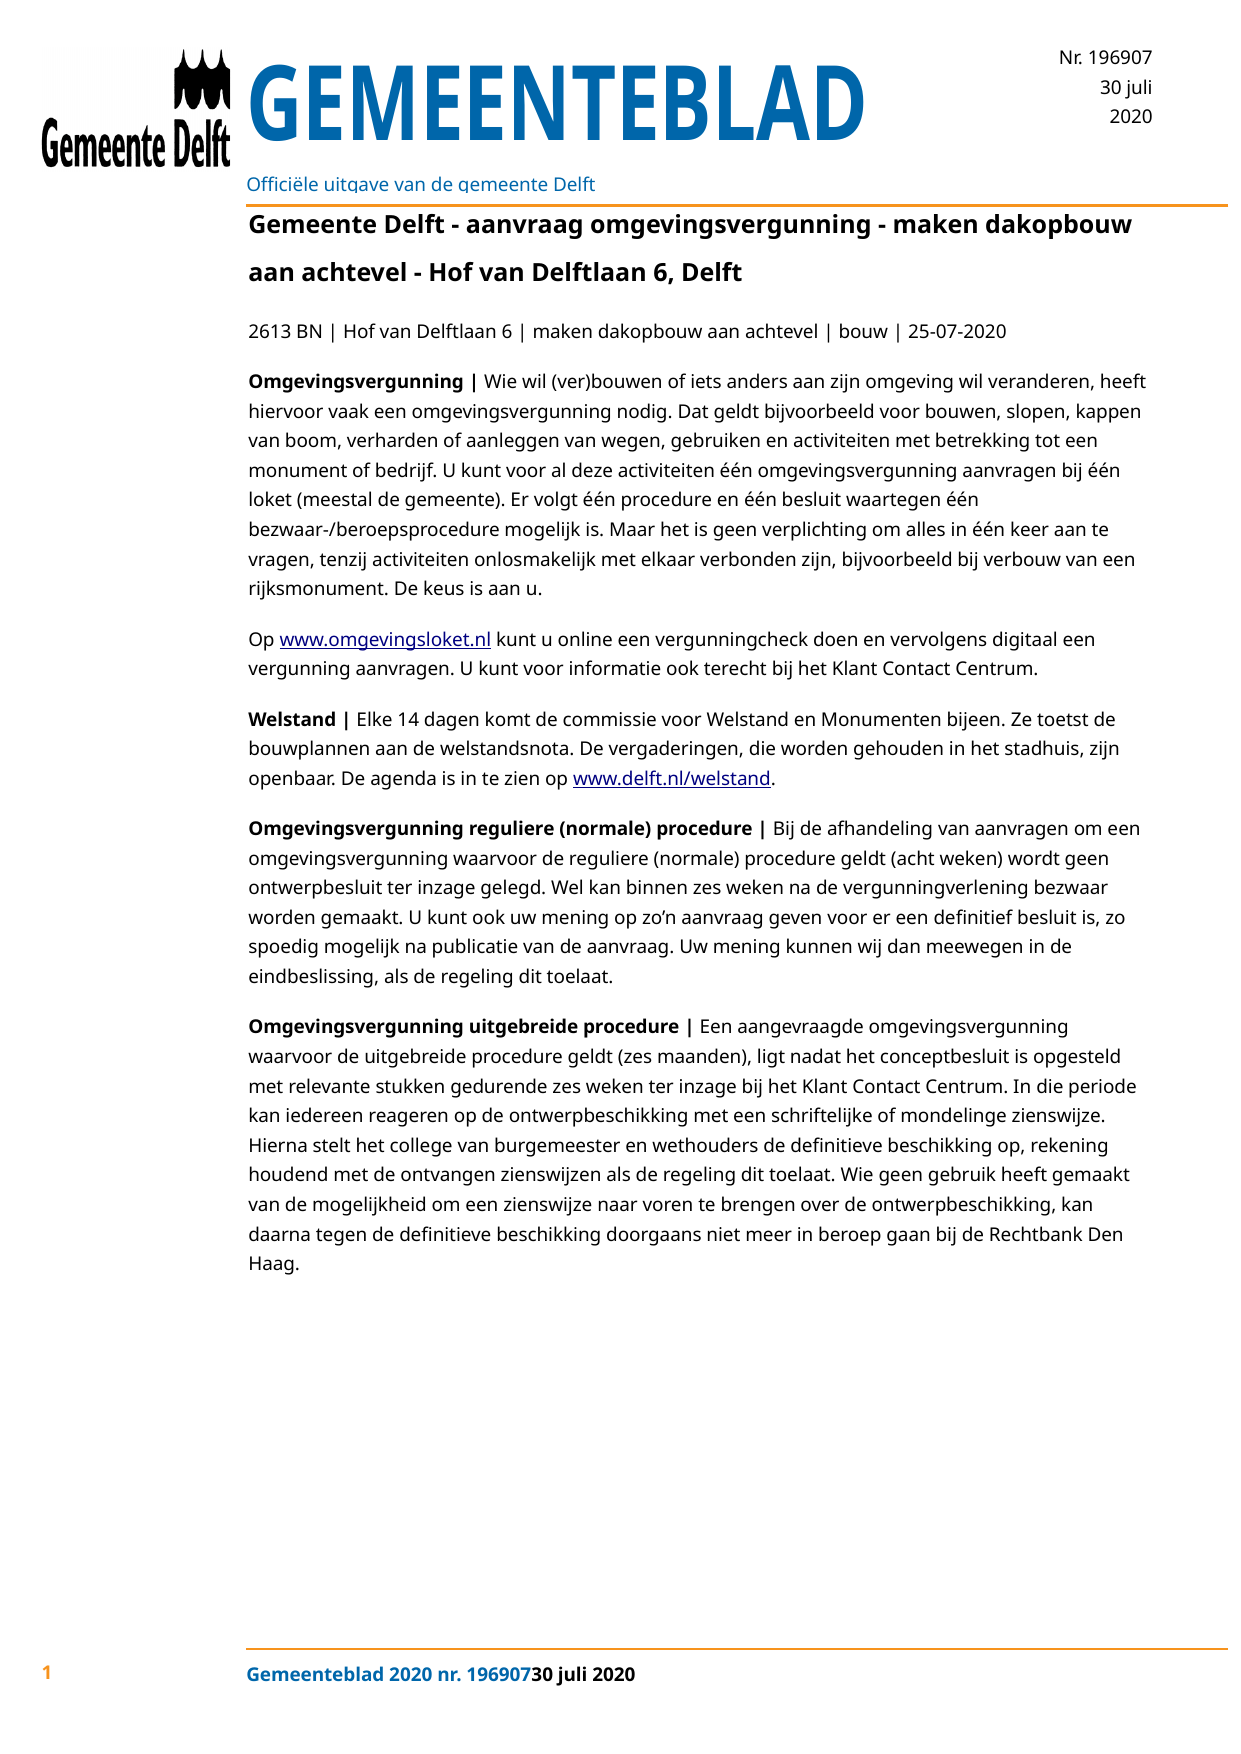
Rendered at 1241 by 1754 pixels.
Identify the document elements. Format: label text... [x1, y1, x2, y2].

text Omgevingsvergunning uitgebreide procedure | Een aangevraagde omgevingsvergunning waarvoor de uitgebreide procedure geldt (zes maanden), ligt nadat het conceptbesluit is opgesteld met relevante stukken gedurende zes weken ter inzage bij het Klant Contact Centrum. In die periode kan iedereen reageren op de ontwerpbeschikking met een schriftelijke of mondelinge zienswijze. Hierna stelt het college van burgemeester en wethouders de definitieve beschikking op, rekening houdend met de ontvangen zienswijzen als de regeling dit toelaat. Wie geen gebruik heeft gemaakt van de mogelijkheid om een zienswijze naar voren te brengen over de ontwerpbeschikking, kan daarna tegen de definitieve beschikking doorgaans niet meer in beroep gaan bij de Rechtbank Den Haag. [248, 1014, 1152, 1276]
text Gemeente Delft - aanvraag omgevingsvergunning - maken dakopbouw aan achtevel - Hof van Delftlaan 6, Delft [248, 207, 1152, 288]
text Omgevingsvergunning reguliere (normale) procedure | Bij de afhandeling van aanvragen om een omgevingsvergunning waarvoor de reguliere (normale) procedure geldt (acht weken) wordt geen ontwerpbesluit ter inzage gelegd. Wel kan binnen zes weken na de vergunningverlening bezwaar worden gemaakt. U kunt ook uw mening op zo’n aanvraag geven voor er een definitief besluit is, zo spoedig mogelijk na publicatie van de aanvraag. Uw mening kunnen wij dan meewegen in de eindbeslissing, als de regeling dit toelaat. [248, 815, 1152, 989]
text Omgevingsvergunning | Wie wil (ver)bouwen of iets anders aan zijn omgeving wil veranderen, heeft hiervoor vaak een omgevingsvergunning nodig. Dat geldt bijvoorbeeld voor bouwen, slopen, kappen van boom, verharden of aanleggen van wegen, gebruiken en activiteiten met betrekking tot een monument of bedrijf. U kunt voor al deze activiteiten één omgevingsvergunning aanvragen bij één loket (meestal de gemeente). Er volgt één procedure en één besluit waartegen één bezwaar-/beroepsprocedure mogelijk is. Maar het is geen verplichting om alles in één keer aan te vragen, tenzij activiteiten onlosmakelijk met elkaar verbonden zijn, bijvoorbeeld bij verbouw van een rijksmonument. De keus is aan u. [248, 368, 1152, 601]
text Welstand | Elke 14 dagen komt de commissie voor Welstand en Monumenten bijeen. Ze toetst de bouwplannen aan de welstandsnota. De vergaderingen, die worden gehouden in het stadhuis, zijn openbaar. De agenda is in te zien op www.delft.nl/welstand. [248, 706, 1152, 791]
picture [41, 47, 231, 172]
text Op www.omgevingsloket.nl kunt u online een vergunningcheck doen en vervolgens digitaal een vergunning aanvragen. U kunt voor informatie ook terecht bij het Klant Contact Centrum. [248, 626, 1152, 681]
text 2613 BN | Hof van Delftlaan 6 | maken dakopbouw aan achtevel | bouw | 25-07-2020 [248, 318, 1152, 344]
